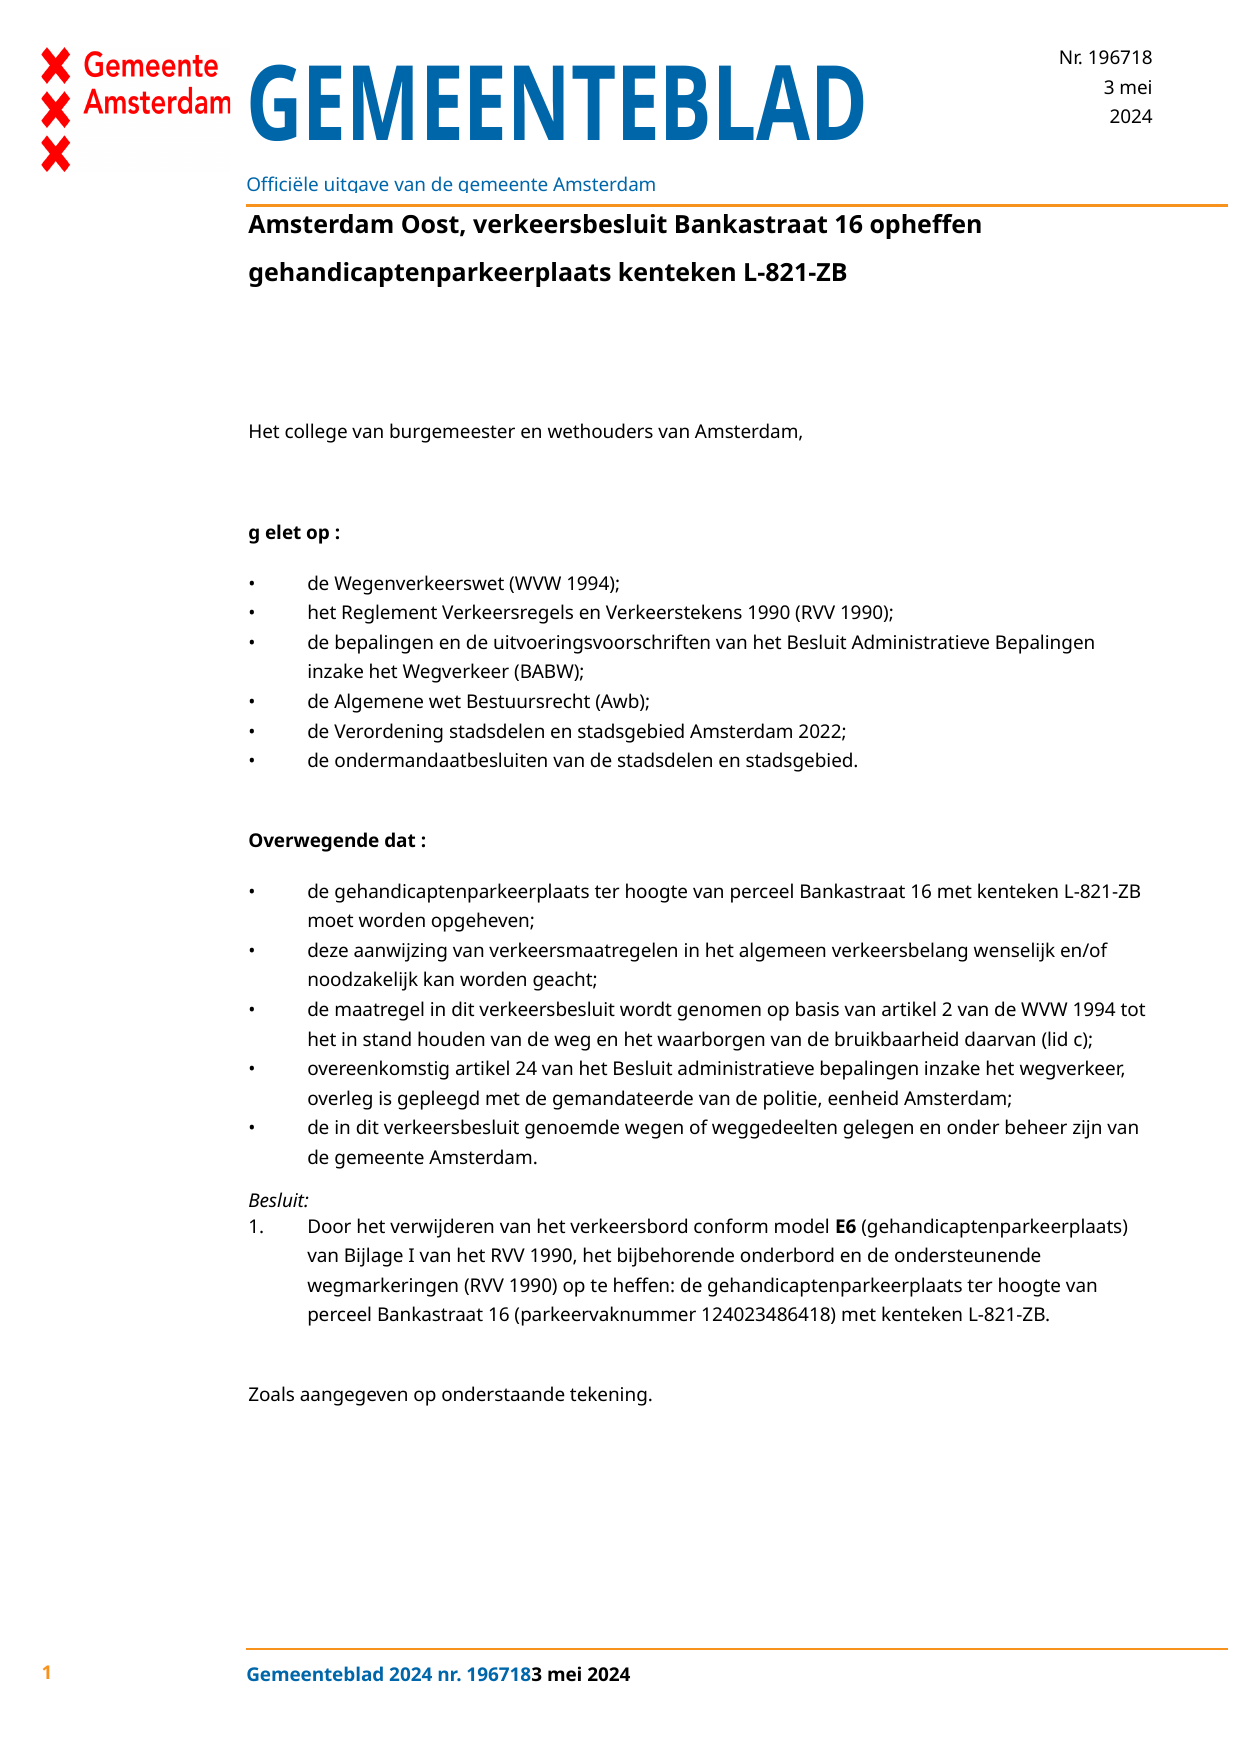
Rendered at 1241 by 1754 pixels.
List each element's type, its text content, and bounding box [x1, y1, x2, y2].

list de bepalingen en de uitvoeringsvoorschriften van het Besluit Administratieve Bepalingen inzake het Wegverkeer (BABW); [248, 629, 1152, 684]
list overeenkomstig artikel 24 van het Besluit administratieve bepalingen inzake het wegverkeer, overleg is gepleegd met de gemandateerde van de politie, eenheid Amsterdam; [248, 1055, 1152, 1111]
picture [41, 47, 231, 172]
list de Wegenverkeerswet (WVW 1994); [248, 570, 1152, 596]
list de ondermandaatbesluiten van de stadsdelen en stadsgebied. [248, 747, 1152, 773]
text Zoals aangegeven op onderstaande tekening. [248, 1382, 1152, 1407]
text g elet op : [248, 519, 1152, 545]
list de gehandicaptenparkeerplaats ter hoogte van perceel Bankastraat 16 met kenteken L-821-ZB moet worden opgeheven; [248, 878, 1152, 933]
text Overwegende dat : [248, 827, 1152, 853]
text Amsterdam Oost, verkeersbesluit Bankastraat 16 opheffen gehandicaptenparkeerplaats kenteken L-821-ZB [248, 207, 1152, 288]
text Het college van burgemeester en wethouders van Amsterdam, [248, 419, 1152, 444]
list de in dit verkeersbesluit genoemde wegen of weggedeelten gelegen en onder beheer zijn van de gemeente Amsterdam. [248, 1114, 1152, 1170]
text Besluit: [248, 1187, 1152, 1213]
list deze aanwijzing van verkeersmaatregelen in het algemeen verkeersbelang wenselijk en/of noodzakelijk kan worden geacht; [248, 937, 1152, 992]
list het Reglement Verkeersregels en Verkeerstekens 1990 (RVV 1990); [248, 599, 1152, 625]
list de Algemene wet Bestuursrecht (Awb); [248, 688, 1152, 714]
list Door het verwijderen van het verkeersbord conform model E6 (gehandicaptenparkeerplaats) van Bijlage I van het RVV 1990, het bijbehorende onderbord en de ondersteunende wegmarkeringen (RVV 1990) op te heffen: de gehandicaptenparkeerplaats ter hoogte van perceel Bankastraat 16 (parkeervaknummer 124023486418) met kenteken L-821-ZB. [248, 1213, 1152, 1327]
list de Verordening stadsdelen en stadsgebied Amsterdam 2022; [248, 718, 1152, 743]
list de maatregel in dit verkeersbesluit wordt genomen op basis van artikel 2 van de WVW 1994 tot het in stand houden van de weg en het waarborgen van de bruikbaarheid daarvan (lid c); [248, 996, 1152, 1051]
